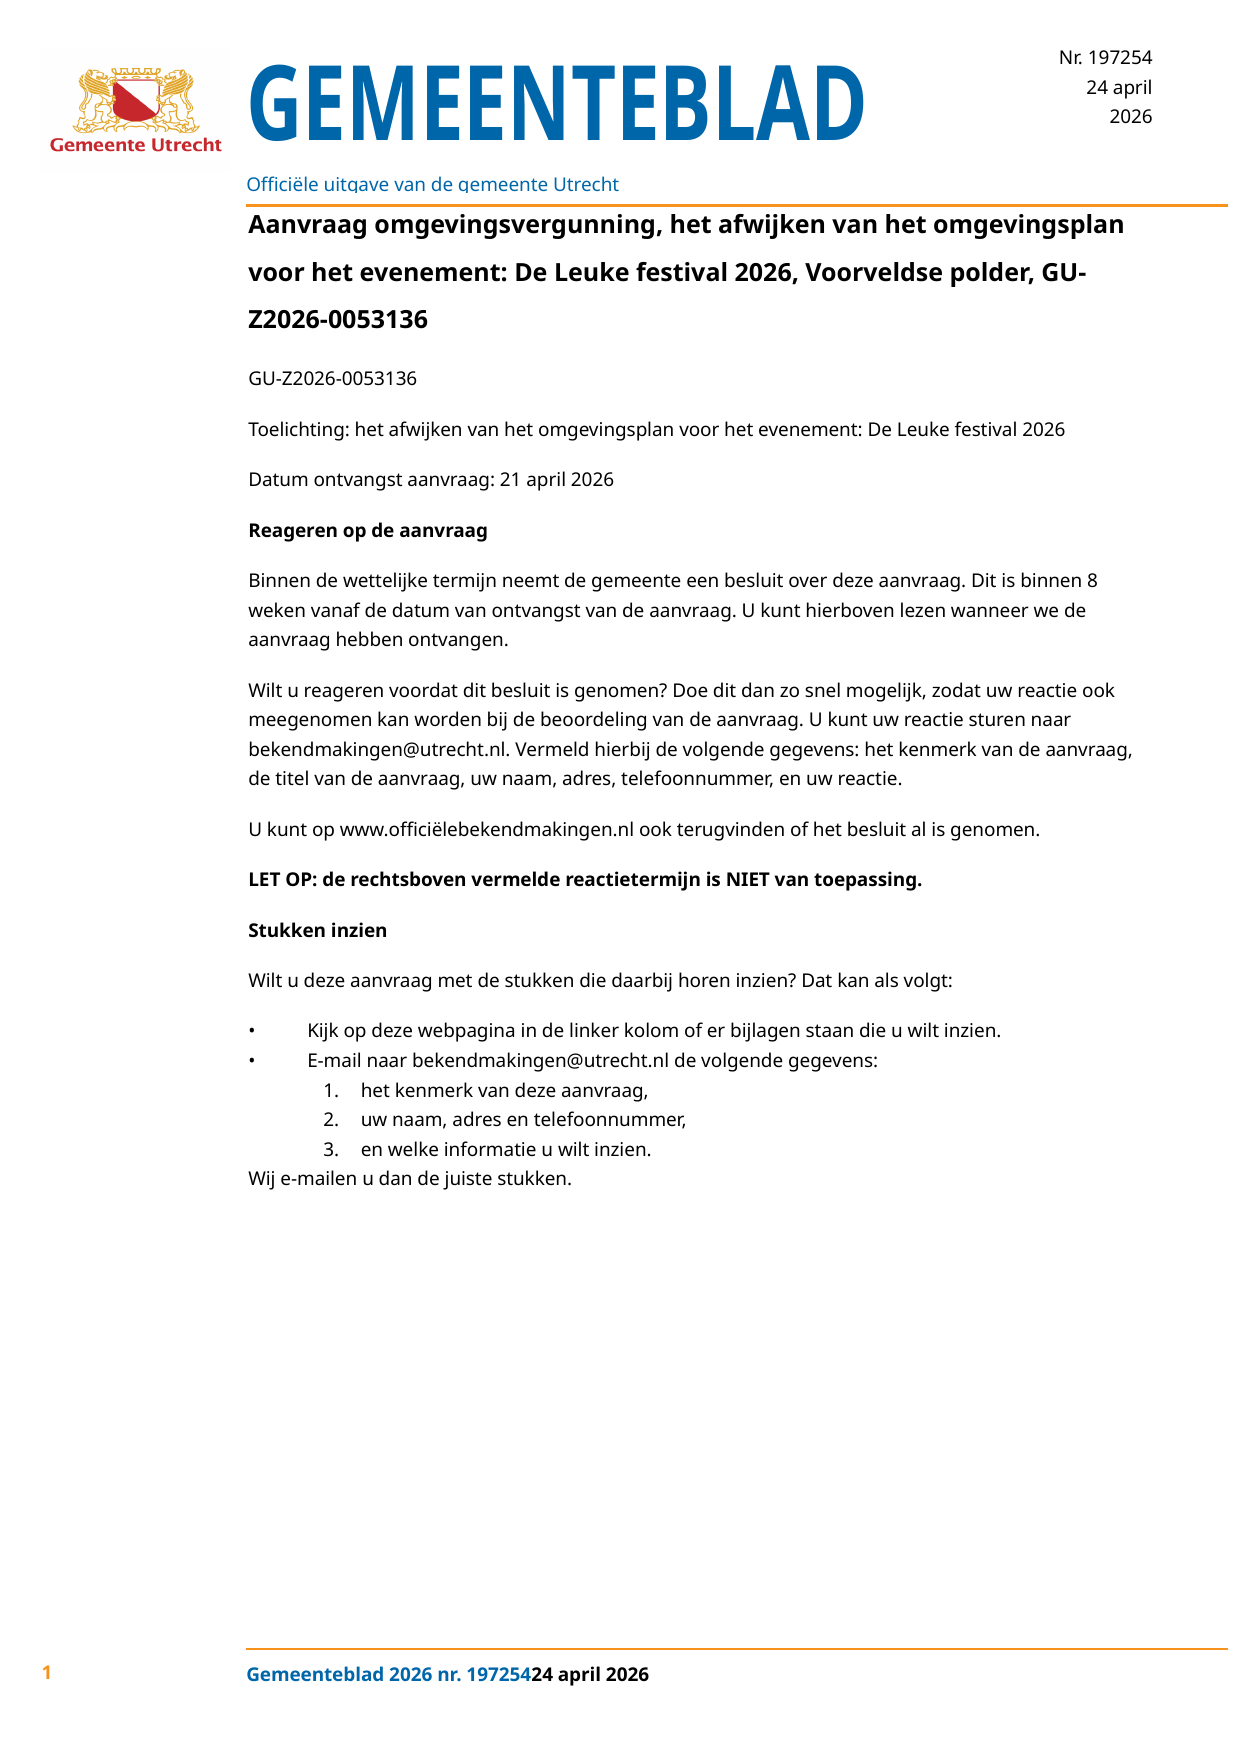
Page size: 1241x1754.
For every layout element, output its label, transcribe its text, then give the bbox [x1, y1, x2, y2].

text Binnen de wettelijke termijn neemt de gemeente een besluit over deze aanvraag. Dit is binnen 8 weken vanaf de datum van ontvangst van de aanvraag. U kunt hierboven lezen wanneer we de aanvraag hebben ontvangen. [248, 567, 1152, 652]
text Wij e-mailen u dan de juiste stukken. [248, 1166, 1152, 1191]
text Reageren op de aanvraag [248, 517, 1152, 542]
list Kijk op deze webpagina in de linker kolom of er bijlagen staan die u wilt inzien. [248, 1018, 1152, 1043]
text LET OP: de rechtsboven vermelde reactietermijn is NIET van toepassing. [248, 866, 1152, 892]
text U kunt op www.officiëlebekendmakingen.nl ook terugvinden of het besluit al is genomen. [248, 816, 1152, 842]
picture [41, 47, 231, 172]
list en welke informatie u wilt inzien. [323, 1136, 1152, 1162]
text Stukken inzien [248, 917, 1152, 942]
text GU-Z2026-0053136 [248, 366, 1152, 391]
text Aanvraag omgevingsvergunning, het afwijken van het omgevingsplan voor het evenement: De Leuke festival 2026, Voorveldse polder, GU-Z2026-0053136 [248, 207, 1152, 336]
text Wilt u deze aanvraag met de stukken die daarbij horen inzien? Dat kan als volgt: [248, 967, 1152, 993]
list uw naam, adres en telefoonnummer, [323, 1106, 1152, 1132]
text Wilt u reageren voordat dit besluit is genomen? Doe dit dan zo snel mogelijk, zodat uw reactie ook meegenomen kan worden bij de beoordeling van de aanvraag. U kunt uw reactie sturen naar bekendmakingen@utrecht.nl. Vermeld hierbij de volgende gegevens: het kenmerk van de aanvraag, de titel van de aanvraag, uw naam, adres, telefoonnummer, en uw reactie. [248, 677, 1152, 791]
text Datum ontvangst aanvraag: 21 april 2026 [248, 466, 1152, 492]
text Toelichting: het afwijken van het omgevingsplan voor het evenement: De Leuke festival 2026 [248, 416, 1152, 442]
list het kenmerk van deze aanvraag, [323, 1077, 1152, 1102]
list E-mail naar bekendmakingen@utrecht.nl de volgende gegevens: [248, 1047, 1152, 1073]
